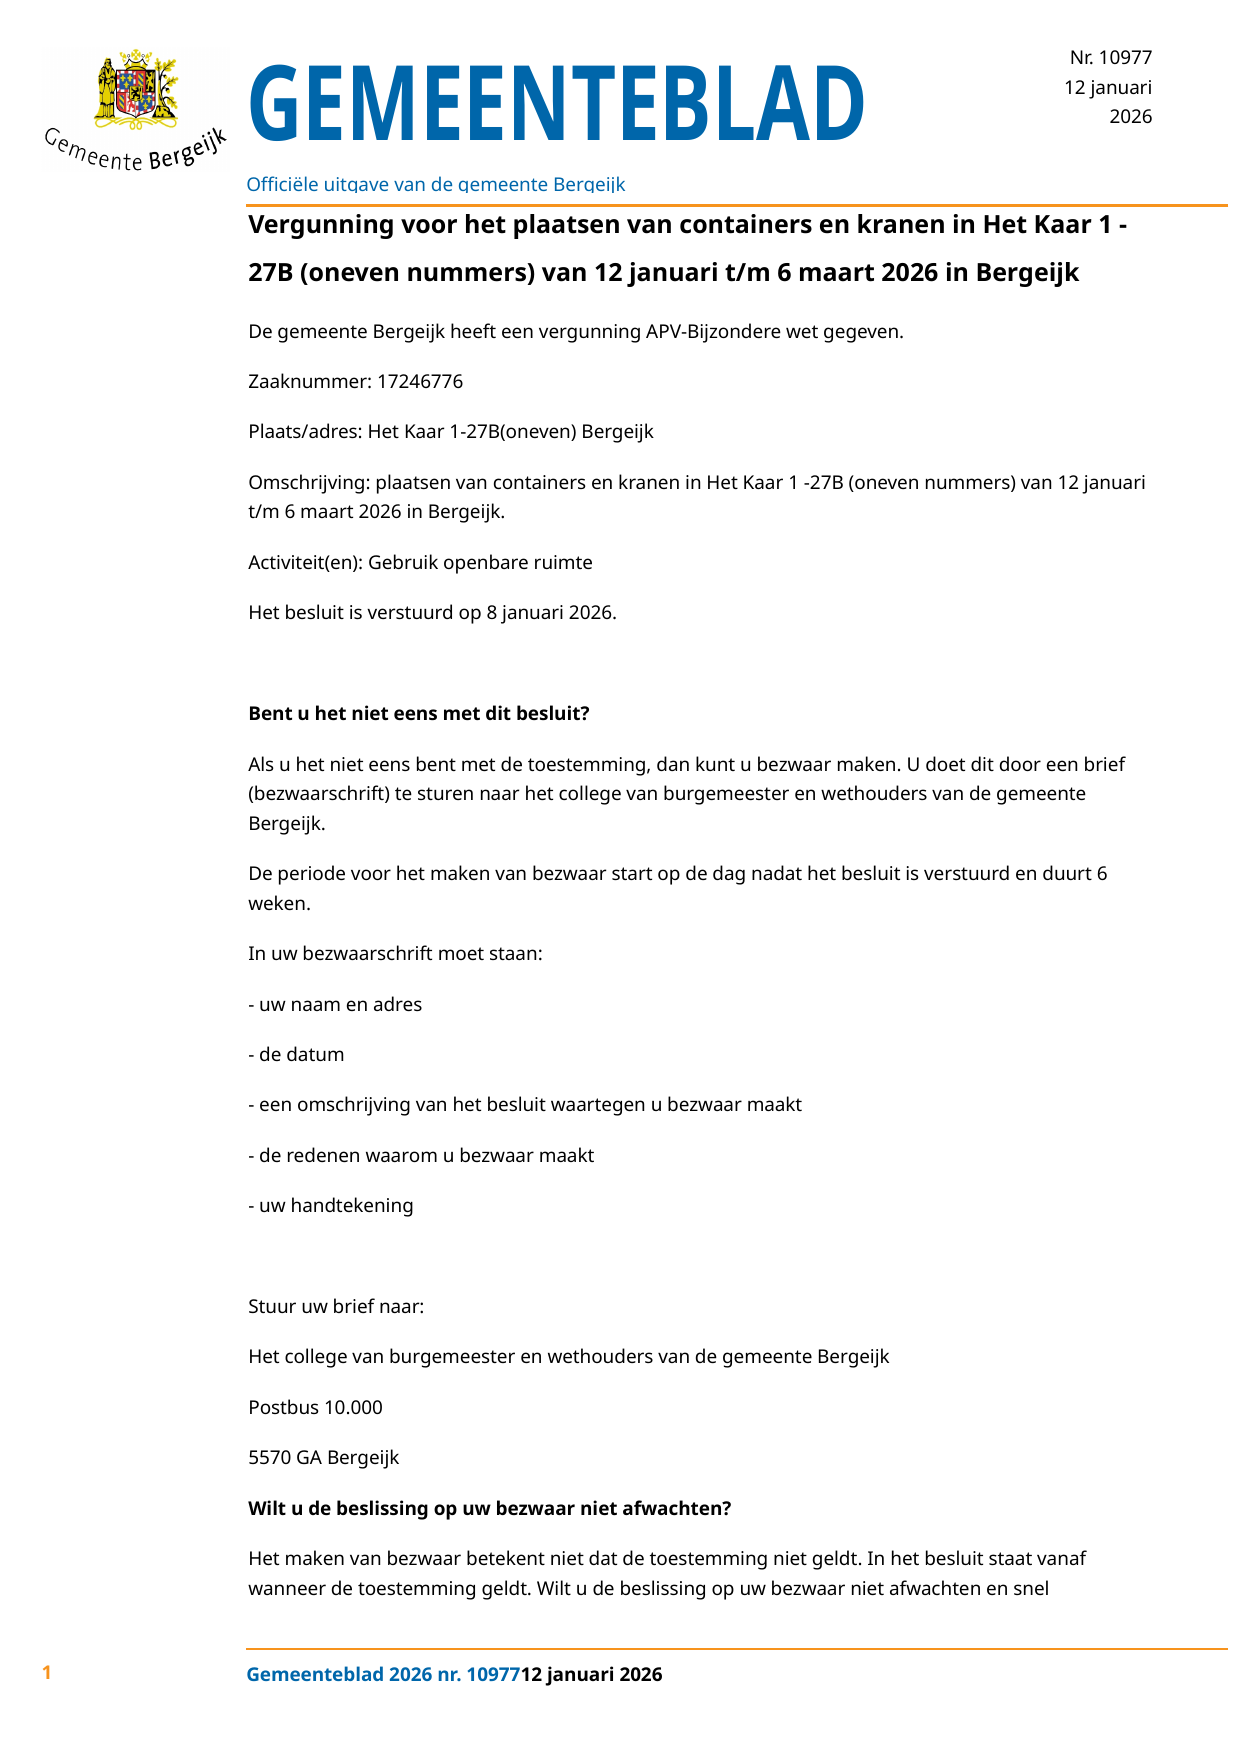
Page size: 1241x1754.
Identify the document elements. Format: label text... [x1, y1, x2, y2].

text Zaaknummer: 17246776 [248, 368, 1152, 394]
text Vergunning voor het plaatsen van containers en kranen in Het Kaar 1 -27B (oneven nummers) van 12 januari t/m 6 maart 2026 in Bergeijk [248, 207, 1152, 288]
text - uw naam en adres [248, 991, 1152, 1017]
text Als u het niet eens bent met de toestemming, dan kunt u bezwaar maken. U doet dit door een brief (bezwaarschrift) te sturen naar het college van burgemeester en wethouders van de gemeente Bergeijk. [248, 751, 1152, 836]
text 5570 GA Bergeijk [248, 1444, 1152, 1470]
text Wilt u de beslissing op uw bezwaar niet afwachten? [248, 1495, 1152, 1521]
text Plaats/adres: Het Kaar 1-27B(oneven) Bergeijk [248, 419, 1152, 444]
text - de redenen waarom u bezwaar maakt [248, 1142, 1152, 1168]
text Het besluit is verstuurd op 8 januari 2026. [248, 599, 1152, 625]
text - uw handtekening [248, 1192, 1152, 1218]
text Activiteit(en): Gebruik openbare ruimte [248, 549, 1152, 575]
text De gemeente Bergeijk heeft een vergunning APV-Bijzondere wet gegeven. [248, 318, 1152, 344]
text De periode voor het maken van bezwaar start op de dag nadat het besluit is verstuurd en duurt 6 weken. [248, 860, 1152, 916]
text Bent u het niet eens met dit besluit? [248, 700, 1152, 726]
text - een omschrijving van het besluit waartegen u bezwaar maakt [248, 1092, 1152, 1117]
text Het college van burgemeester en wethouders van de gemeente Bergeijk [248, 1344, 1152, 1369]
text Omschrijving: plaatsen van containers en kranen in Het Kaar 1 -27B (oneven nummers) van 12 januari t/m 6 maart 2026 in Bergeijk. [248, 469, 1152, 524]
text - de datum [248, 1041, 1152, 1067]
text Stuur uw brief naar: [248, 1293, 1152, 1319]
text Postbus 10.000 [248, 1394, 1152, 1420]
text Het maken van bezwaar betekent niet dat de toestemming niet geldt. In het besluit staat vanaf wanneer de toestemming geldt. Wilt u de beslissing op uw bezwaar niet afwachten en snel [248, 1545, 1152, 1601]
picture [41, 47, 231, 172]
text In uw bezwaarschrift moet staan: [248, 940, 1152, 966]
